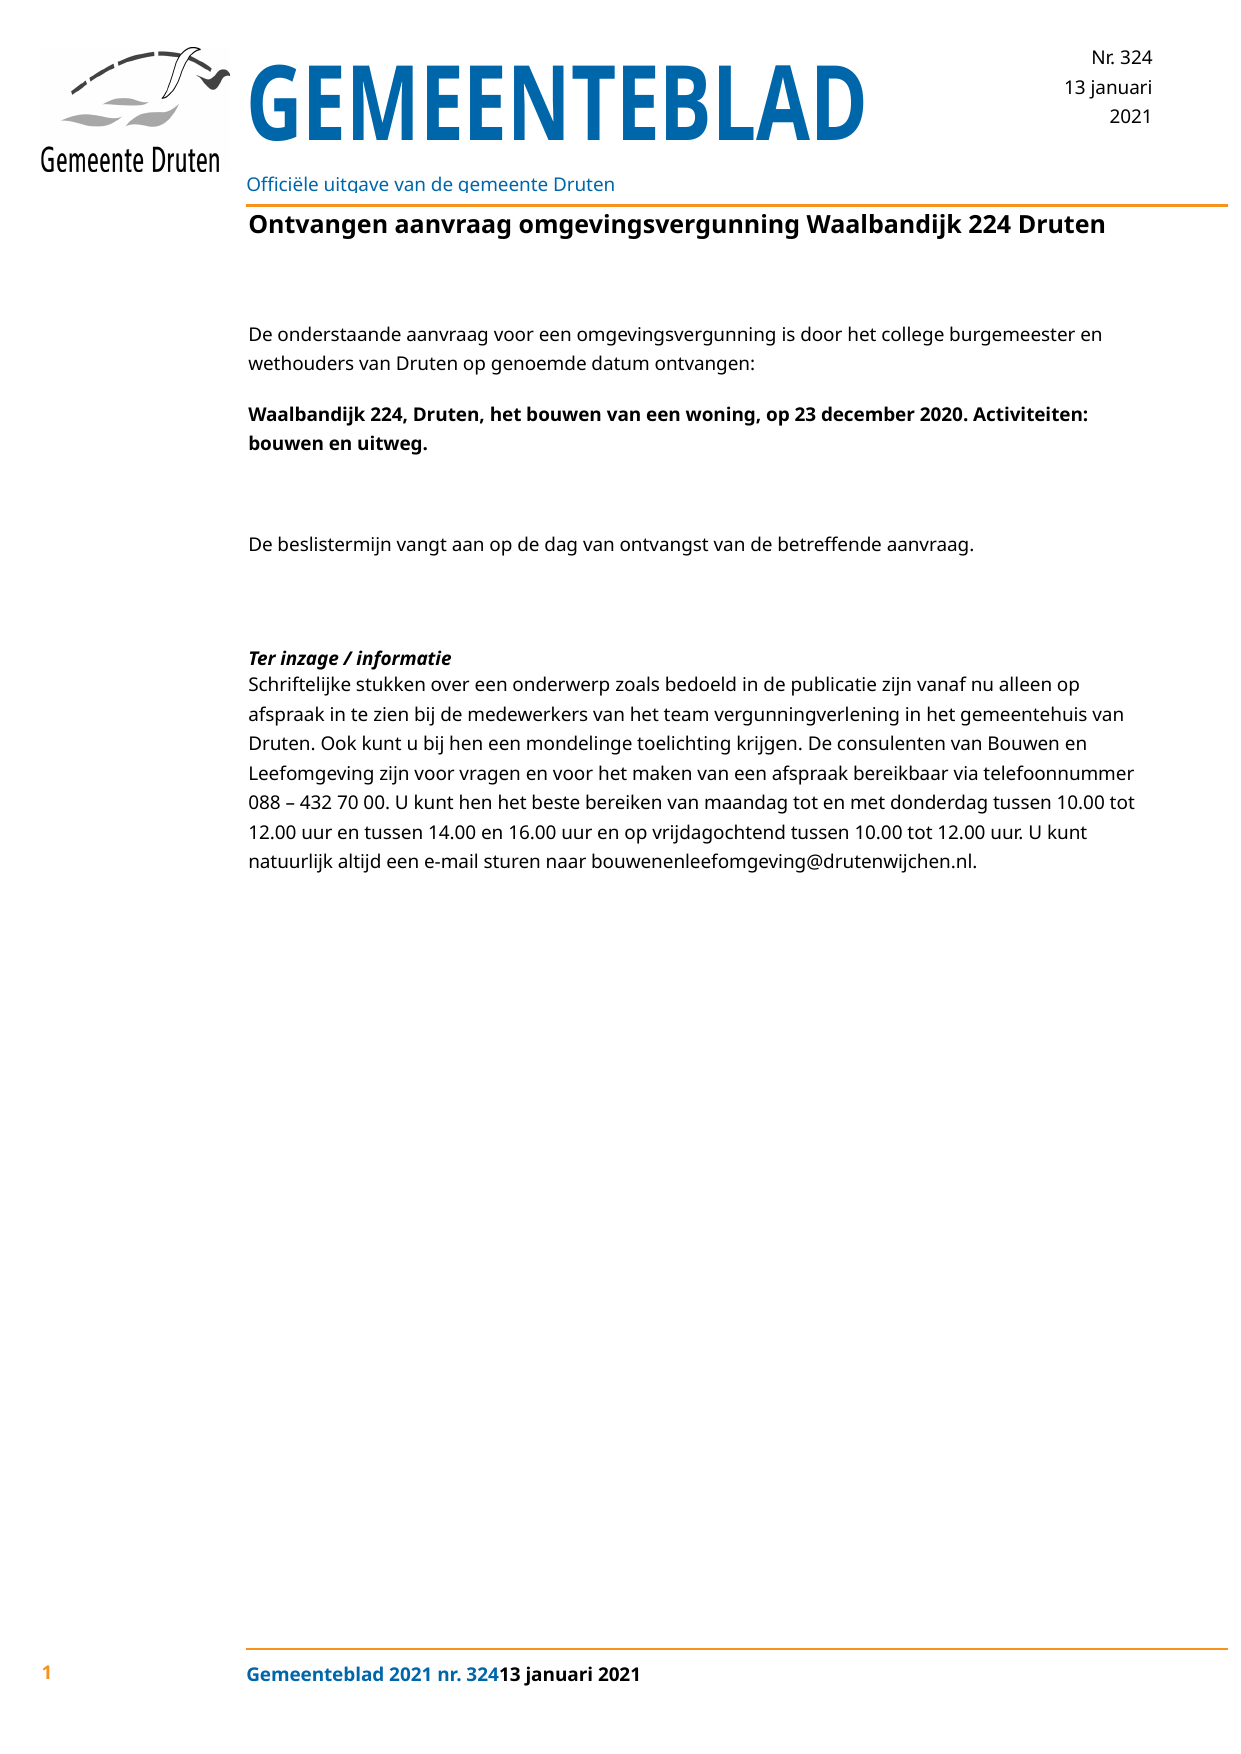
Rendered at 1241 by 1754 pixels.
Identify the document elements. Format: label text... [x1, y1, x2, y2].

picture [41, 47, 231, 172]
text De onderstaande aanvraag voor een omgevingsvergunning is door het college burgemeester en wethouders van Druten op genoemde datum ontvangen: [248, 321, 1152, 376]
text Ter inzage / informatie [248, 646, 1152, 671]
text Ontvangen aanvraag omgevingsvergunning Waalbandijk 224 Druten [248, 207, 1152, 241]
text De beslistermijn vangt aan op de dag van ontvangst van de betreffende aanvraag. [248, 531, 1152, 557]
text Schriftelijke stukken over een onderwerp zoals bedoeld in de publicatie zijn vanaf nu alleen op afspraak in te zien bij de medewerkers van het team vergunningverlening in het gemeentehuis van Druten. Ook kunt u bij hen een mondelinge toelichting krijgen. De consulenten van Bouwen en Leefomgeving zijn voor vragen en voor het maken van een afspraak bereikbaar via telefoonnummer 088 – 432 70 00. U kunt hen het beste bereiken van maandag tot en met donderdag tussen 10.00 tot 12.00 uur en tussen 14.00 en 16.00 uur en op vrijdagochtend tussen 10.00 tot 12.00 uur. U kunt natuurlijk altijd een e-mail sturen naar bouwenenleefomgeving@drutenwijchen.nl. [248, 671, 1152, 874]
text Waalbandijk 224, Druten, het bouwen van een woning, op 23 december 2020. Activiteiten: bouwen en uitweg. [248, 401, 1152, 456]
